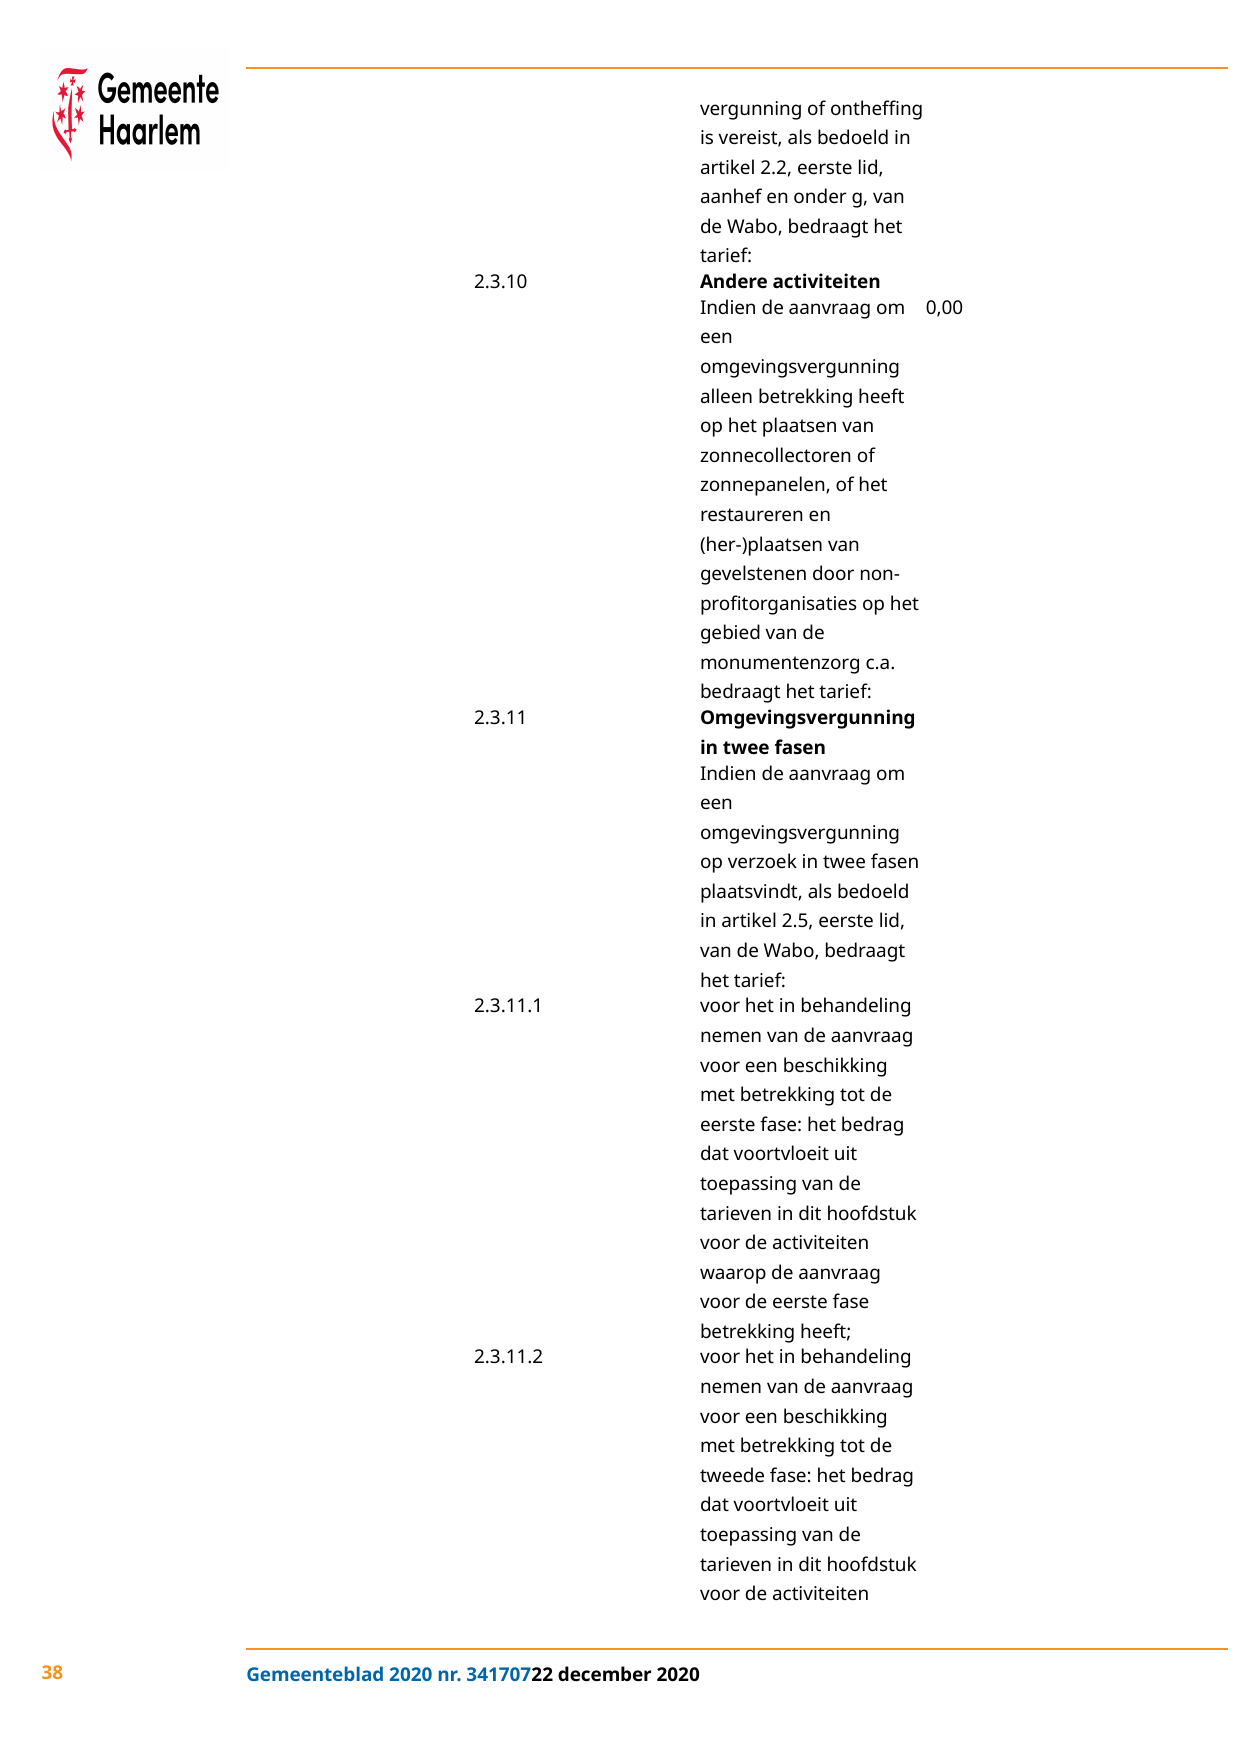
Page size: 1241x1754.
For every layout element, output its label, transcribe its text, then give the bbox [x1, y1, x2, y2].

table_cell voor het in behandeling nemen van de aanvraag voor een beschikking met betrekking tot de eerste fase: het bedrag dat voortvloeit uit toepassing van de tarieven in dit hoofdstuk voor de activiteiten waarop de aanvraag voor de eerste fase betrekking heeft; [700, 993, 926, 1344]
table_cell [926, 705, 1152, 760]
table_cell [248, 1344, 474, 1606]
table_cell [474, 760, 700, 993]
table_cell [248, 993, 474, 1344]
table_cell 2.3.11.2 [474, 1344, 700, 1606]
table_cell voor het in behandeling nemen van de aanvraag voor een beschikking met betrekking tot de tweede fase: het bedrag dat voortvloeit uit toepassing van de tarieven in dit hoofdstuk voor de activiteiten [700, 1344, 926, 1606]
table_cell Indien de aanvraag om een omgevingsvergunning op verzoek in twee fasen plaatsvindt, als bedoeld in artikel 2.5, eerste lid, van de Wabo, bedraagt het tarief: [700, 760, 926, 993]
picture [41, 47, 231, 172]
table_cell 2.3.11.1 [474, 993, 700, 1344]
table_cell 2.3.10 [474, 269, 700, 294]
table_cell [248, 705, 474, 760]
table_cell [926, 95, 1152, 268]
table_cell [248, 269, 474, 294]
table_cell [474, 294, 700, 704]
table_cell Andere activiteiten [700, 269, 926, 294]
table_cell 2.3.11 [474, 705, 700, 760]
table_cell [926, 1344, 1152, 1606]
table_cell Indien de aanvraag om een omgevingsvergunning alleen betrekking heeft op het plaatsen van zonnecollectoren of zonnepanelen, of het restaureren en (her-)plaatsen van gevelstenen door non-profitorganisaties op het gebied van de monumentenzorg c.a. bedraagt het tarief: [700, 294, 926, 704]
table_cell [474, 95, 700, 268]
table_cell [926, 269, 1152, 294]
table_cell [926, 760, 1152, 993]
table_cell [248, 294, 474, 704]
table_cell vergunning of ontheffing is vereist, als bedoeld in artikel 2.2, eerste lid, aanhef en onder g, van de Wabo, bedraagt het tarief: [700, 95, 926, 268]
table_cell [248, 95, 474, 268]
table_cell 0,00 [926, 294, 1152, 704]
table_cell [248, 760, 474, 993]
table_cell [926, 993, 1152, 1344]
table_cell Omgevingsvergunning in twee fasen [700, 705, 926, 760]
